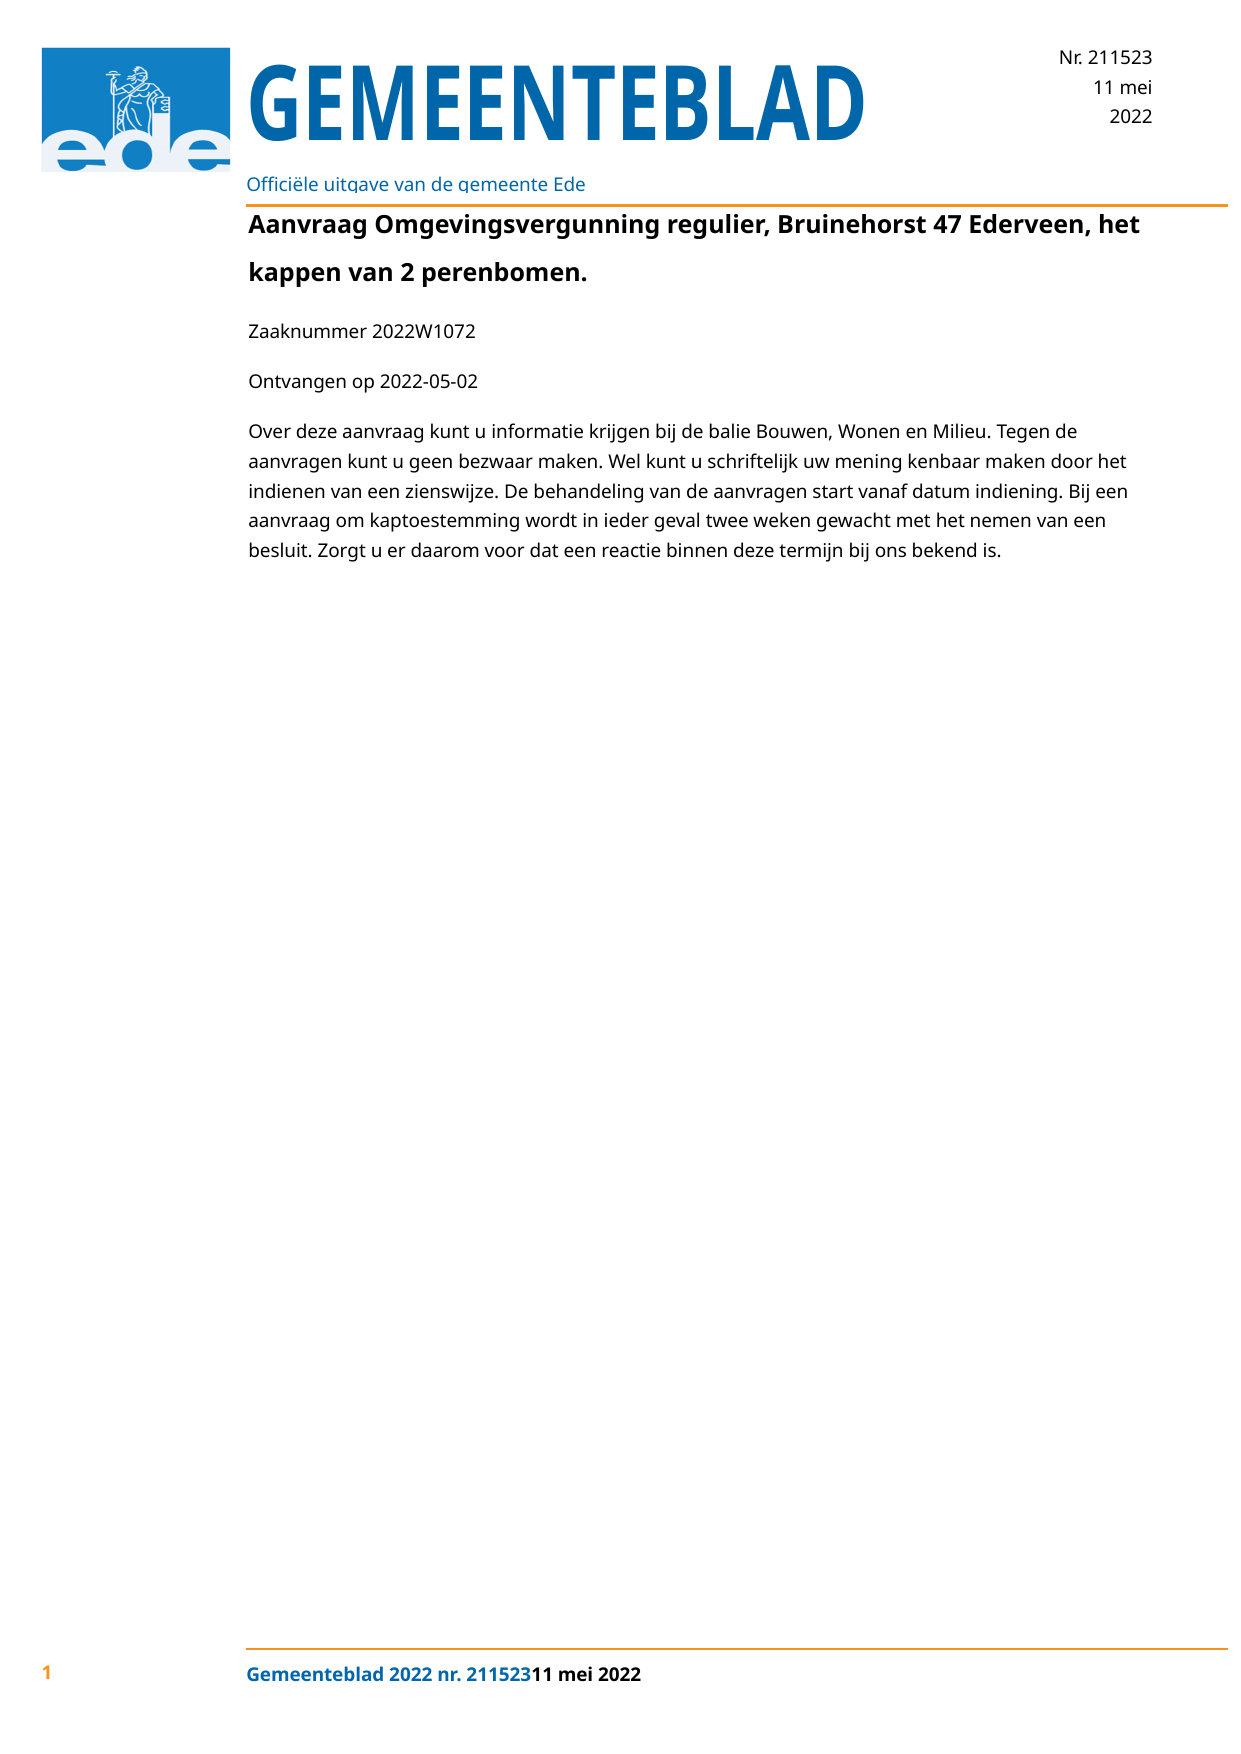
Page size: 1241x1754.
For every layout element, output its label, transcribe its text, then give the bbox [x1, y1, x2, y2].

text Ontvangen op 2022-05-02 [248, 368, 1152, 394]
picture [41, 47, 231, 172]
text Over deze aanvraag kunt u informatie krijgen bij de balie Bouwen, Wonen en Milieu. Tegen de aanvragen kunt u geen bezwaar maken. Wel kunt u schriftelijk uw mening kenbaar maken door het indienen van een zienswijze. De behandeling van de aanvragen start vanaf datum indiening. Bij een aanvraag om kaptoestemming wordt in ieder geval twee weken gewacht met het nemen van een besluit. Zorgt u er daarom voor dat een reactie binnen deze termijn bij ons bekend is. [248, 419, 1152, 563]
text Aanvraag Omgevingsvergunning regulier, Bruinehorst 47 Ederveen, het kappen van 2 perenbomen. [248, 207, 1152, 288]
text Zaaknummer 2022W1072 [248, 318, 1152, 344]
